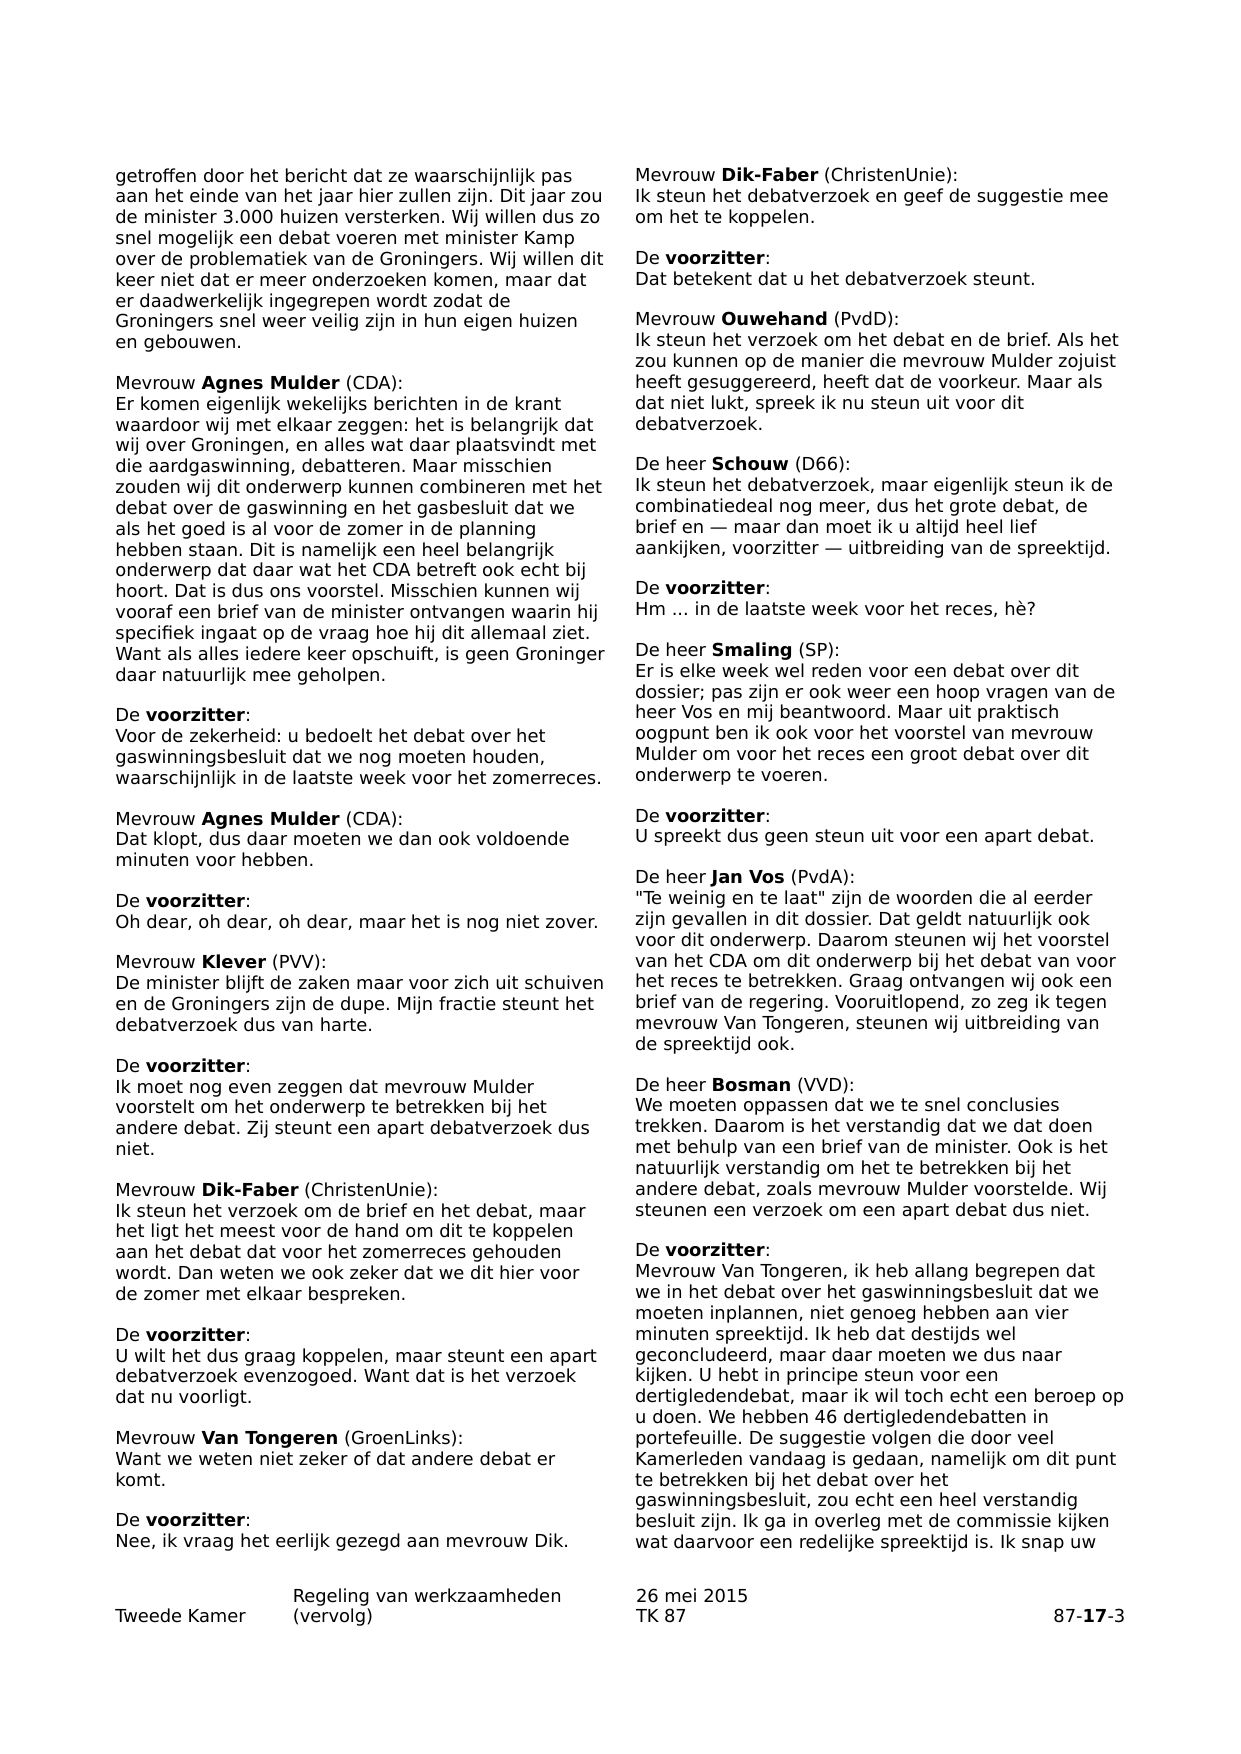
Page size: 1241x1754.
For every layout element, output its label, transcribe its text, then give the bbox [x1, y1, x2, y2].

text Nee, ik vraag het eerlijk gezegd aan mevrouw Dik. [115, 1531, 605, 1552]
text getroffen door het bericht dat ze waarschijnlijk pas aan het einde van het jaar hier zullen zijn. Dit jaar zou de minister 3.000 huizen versterken. Wij willen dus zo snel mogelijk een debat voeren met minister Kamp over de problematiek van de Groningers. Wij willen dit keer niet dat er meer onderzoeken komen, maar dat er daadwerkelijk ingegrepen wordt zodat de Groningers snel weer veilig zijn in hun eigen huizen en gebouwen. [115, 165, 605, 353]
text "Te weinig en te laat" zijn de woorden die al eerder zijn gevallen in dit dossier. Dat geldt natuurlijk ook voor dit onderwerp. Daarom steunen wij het voorstel van het CDA om dit onderwerp bij het debat van voor het reces te betrekken. Graag ontvangen wij ook een brief van de regering. Vooruitlopend, zo zeg ik tegen mevrouw Van Tongeren, steunen wij uitbreiding van de spreektijd ook. [635, 888, 1125, 1054]
text Mevrouw Dik-Faber (ChristenUnie): [115, 1180, 605, 1200]
text Ik steun het debatverzoek, maar eigenlijk steun ik de combinatiedeal nog meer, dus het grote debat, de brief en — maar dan moet ik u altijd heel lief aankijken, voorzitter — uitbreiding van de spreektijd. [635, 475, 1125, 558]
text Ik steun het debatverzoek en geef de suggestie mee om het te koppelen. [635, 186, 1125, 228]
text Mevrouw Van Tongeren (GroenLinks): [115, 1428, 605, 1448]
text U wilt het dus graag koppelen, maar steunt een apart debatverzoek evenzogoed. Want dat is het verzoek dat nu voorligt. [115, 1345, 605, 1408]
text Mevrouw Dik-Faber (ChristenUnie): [635, 165, 1125, 186]
text De voorzitter: [635, 806, 1125, 826]
text U spreekt dus geen steun uit voor een apart debat. [635, 826, 1125, 847]
text De voorzitter: [635, 1240, 1125, 1261]
text De heer Bosman (VVD): [635, 1074, 1125, 1095]
text Want we weten niet zeker of dat andere debat er komt. [115, 1448, 605, 1490]
text De voorzitter: [115, 1324, 605, 1345]
text De voorzitter: [115, 705, 605, 726]
text De minister blijft de zaken maar voor zich uit schuiven en de Groningers zijn de dupe. Mijn fractie steunt het debatverzoek dus van harte. [115, 973, 605, 1036]
text Mevrouw Van Tongeren, ik heb allang begrepen dat we in het debat over het gaswinningsbesluit dat we moeten inplannen, niet genoeg hebben aan vier minuten spreektijd. Ik heb dat destijds wel geconcludeerd, maar daar moeten we dus naar kijken. U hebt in principe steun voor een dertigledendebat, maar ik wil toch echt een beroep op u doen. We hebben 46 dertigledendebatten in portefeuille. De suggestie volgen die door veel Kamerleden vandaag is gedaan, namelijk om dit punt te betrekken bij het debat over het gaswinningsbesluit, zou echt een heel verstandig besluit zijn. Ik ga in overleg met de commissie kijken wat daarvoor een redelijke spreektijd is. Ik snap uw [635, 1261, 1125, 1553]
text Dat klopt, dus daar moeten we dan ook voldoende minuten voor hebben. [115, 829, 605, 871]
text De voorzitter: [115, 1056, 605, 1076]
text Mevrouw Ouwehand (PvdD): [635, 309, 1125, 330]
text Oh dear, oh dear, oh dear, maar het is nog niet zover. [115, 912, 605, 932]
text Ik steun het verzoek om het debat en de brief. Als het zou kunnen op de manier die mevrouw Mulder zojuist heeft gesuggereerd, heeft dat de voorkeur. Maar als dat niet lukt, spreek ik nu steun uit voor dit debatverzoek. [635, 330, 1125, 434]
text De heer Smaling (SP): [635, 640, 1125, 661]
text De voorzitter: [115, 1510, 605, 1531]
text Er komen eigenlijk wekelijks berichten in de krant waardoor wij met elkaar zeggen: het is belangrijk dat wij over Groningen, en alles wat daar plaatsvindt met die aardgaswinning, debatteren. Maar misschien zouden wij dit onderwerp kunnen combineren met het debat over de gaswinning en het gasbesluit dat we als het goed is al voor de zomer in de planning hebben staan. Dit is namelijk een heel belangrijk onderwerp dat daar wat het CDA betreft ook echt bij hoort. Dat is dus ons voorstel. Misschien kunnen wij vooraf een brief van de minister ontvangen waarin hij specifiek ingaat op de vraag hoe hij dit allemaal ziet. Want als alles iedere keer opschuift, is geen Groninger daar natuurlijk mee geholpen. [115, 393, 605, 685]
text Ik moet nog even zeggen dat mevrouw Mulder voorstelt om het onderwerp te betrekken bij het andere debat. Zij steunt een apart debatverzoek dus niet. [115, 1076, 605, 1160]
text De heer Jan Vos (PvdA): [635, 867, 1125, 888]
text Er is elke week wel reden voor een debat over dit dossier; pas zijn er ook weer een hoop vragen van de heer Vos en mij beantwoord. Maar uit praktisch oogpunt ben ik ook voor het voorstel van mevrouw Mulder om voor het reces een groot debat over dit onderwerp te voeren. [635, 661, 1125, 786]
text Dat betekent dat u het debatverzoek steunt. [635, 268, 1125, 289]
text Mevrouw Agnes Mulder (CDA): [115, 808, 605, 829]
text De heer Schouw (D66): [635, 454, 1125, 475]
text Hm ... in de laatste week voor het reces, hè? [635, 599, 1125, 620]
text De voorzitter: [635, 248, 1125, 268]
text Voor de zekerheid: u bedoelt het debat over het gaswinningsbesluit dat we nog moeten houden, waarschijnlijk in de laatste week voor het zomerreces. [115, 726, 605, 788]
text Mevrouw Agnes Mulder (CDA): [115, 373, 605, 393]
text De voorzitter: [635, 578, 1125, 599]
text Ik steun het verzoek om de brief en het debat, maar het ligt het meest voor de hand om dit te koppelen aan het debat dat voor het zomerreces gehouden wordt. Dan weten we ook zeker dat we dit hier voor de zomer met elkaar bespreken. [115, 1200, 605, 1304]
text Mevrouw Klever (PVV): [115, 952, 605, 973]
text We moeten oppassen dat we te snel conclusies trekken. Daarom is het verstandig dat we dat doen met behulp van een brief van de minister. Ook is het natuurlijk verstandig om het te betrekken bij het andere debat, zoals mevrouw Mulder voorstelde. Wij steunen een verzoek om een apart debat dus niet. [635, 1095, 1125, 1220]
text De voorzitter: [115, 891, 605, 912]
